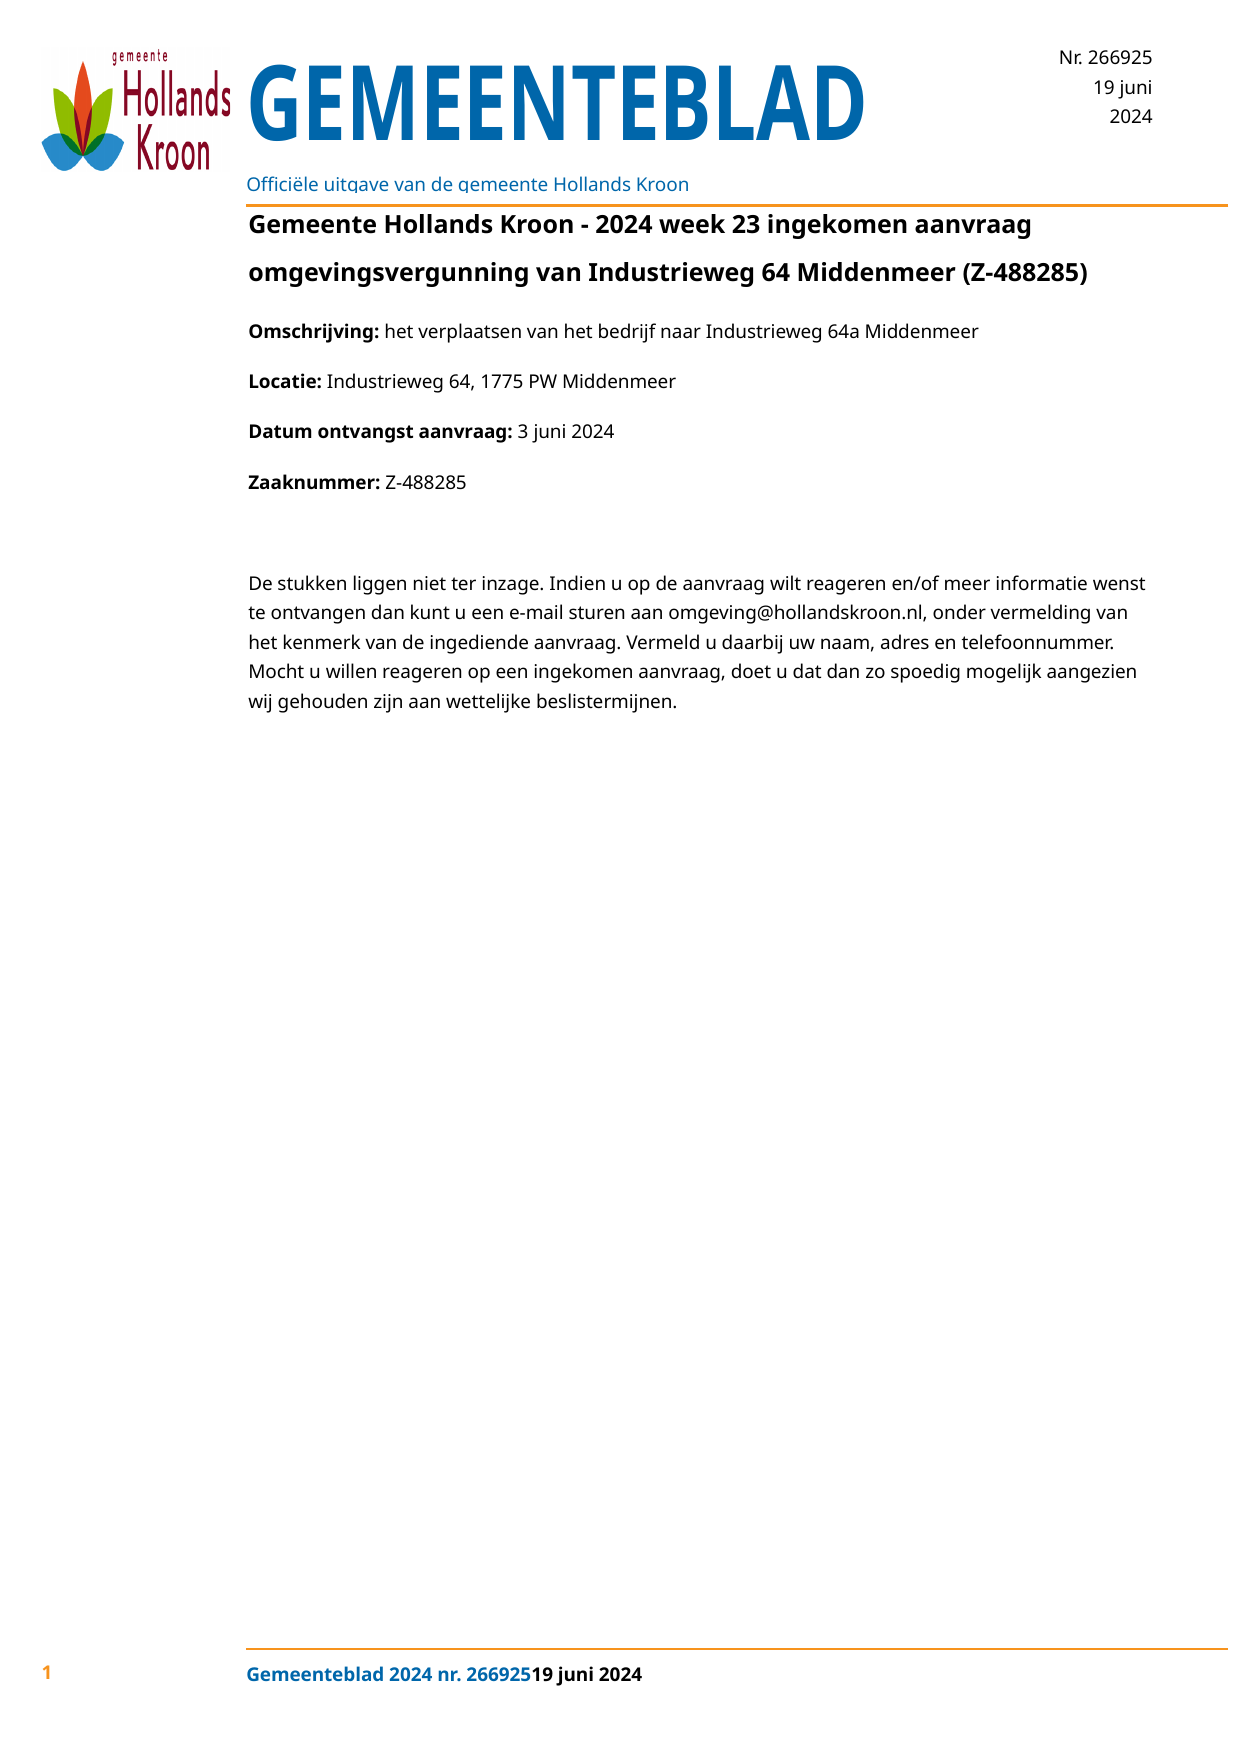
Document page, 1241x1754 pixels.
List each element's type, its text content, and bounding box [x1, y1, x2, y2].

text Zaaknummer: Z-488285 [248, 469, 1152, 495]
text De stukken liggen niet ter inzage. Indien u op de aanvraag wilt reageren en/of meer informatie wenst te ontvangen dan kunt u een e-mail sturen aan omgeving@hollandskroon.nl, onder vermelding van het kenmerk van de ingediende aanvraag. Vermeld u daarbij uw naam, adres en telefoonnummer. Mocht u willen reageren op een ingekomen aanvraag, doet u dat dan zo spoedig mogelijk aangezien wij gehouden zijn aan wettelijke beslistermijnen. [248, 570, 1152, 714]
picture [41, 47, 231, 172]
text Datum ontvangst aanvraag: 3 juni 2024 [248, 419, 1152, 444]
text Omschrijving: het verplaatsen van het bedrijf naar Industrieweg 64a Middenmeer [248, 318, 1152, 344]
text Gemeente Hollands Kroon - 2024 week 23 ingekomen aanvraag omgevingsvergunning van Industrieweg 64 Middenmeer (Z-488285) [248, 207, 1152, 288]
text Locatie: Industrieweg 64, 1775 PW Middenmeer [248, 368, 1152, 394]
